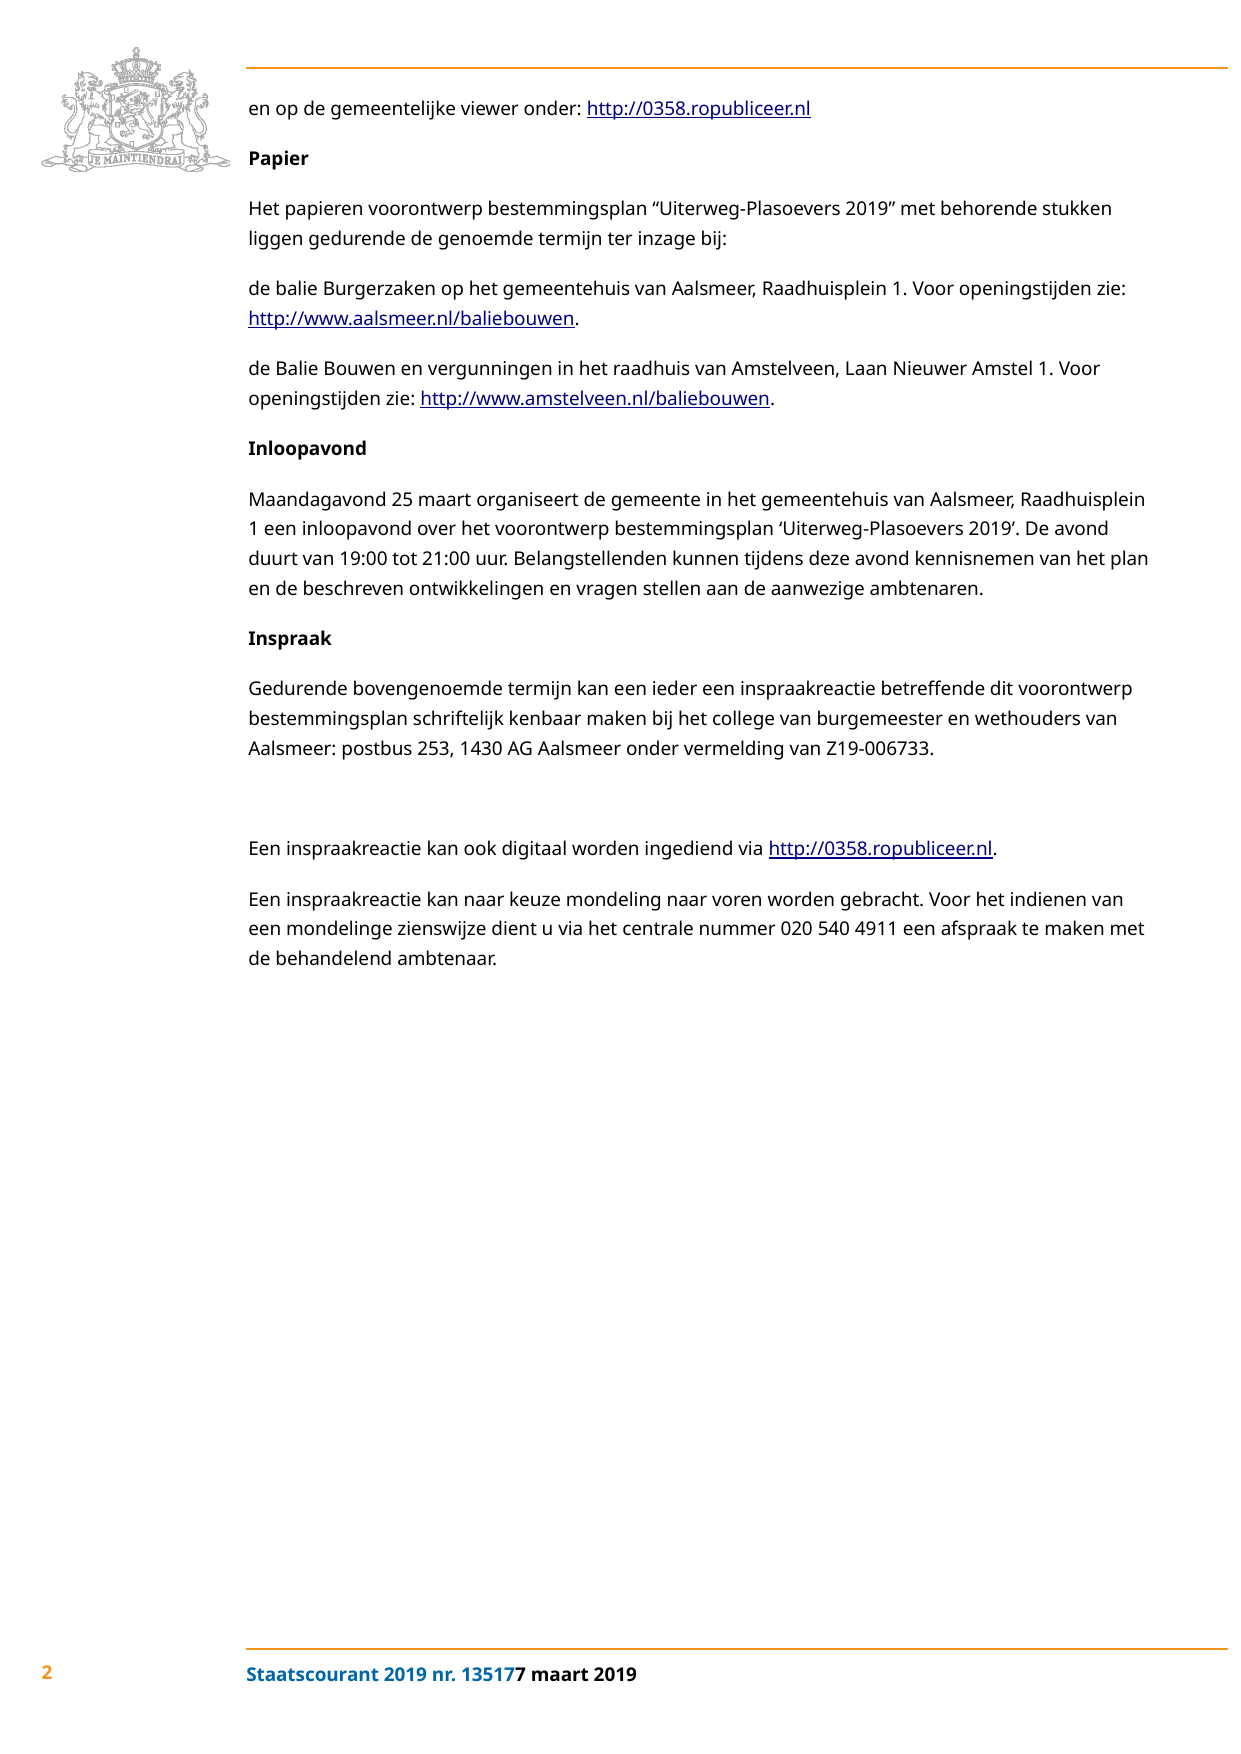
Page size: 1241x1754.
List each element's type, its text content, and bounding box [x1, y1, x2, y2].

text de Balie Bouwen en vergunningen in het raadhuis van Amstelveen, Laan Nieuwer Amstel 1. Voor openingstijden zie: http://www.amstelveen.nl/baliebouwen. [248, 356, 1152, 411]
text Gedurende bovengenoemde termijn kan een ieder een inspraakreactie betreffende dit voorontwerp bestemmingsplan schriftelijk kenbaar maken bij het college van burgemeester en wethouders van Aalsmeer: postbus 253, 1430 AG Aalsmeer onder vermelding van Z19-006733. [248, 676, 1152, 761]
text Een inspraakreactie kan naar keuze mondeling naar voren worden gebracht. Voor het indienen van een mondelinge zienswijze dient u via het centrale nummer 020 540 4911 een afspraak te maken met de behandelend ambtenaar. [248, 886, 1152, 971]
picture [41, 47, 231, 172]
text Papier [248, 145, 1152, 171]
text Een inspraakreactie kan ook digitaal worden ingediend via http://0358.ropubliceer.nl. [248, 836, 1152, 861]
text Inloopavond [248, 436, 1152, 461]
text de balie Burgerzaken op het gemeentehuis van Aalsmeer, Raadhuisplein 1. Voor openingstijden zie: http://www.aalsmeer.nl/baliebouwen. [248, 276, 1152, 331]
text en op de gemeentelijke viewer onder: http://0358.ropubliceer.nl [248, 95, 1152, 121]
text Maandagavond 25 maart organiseert de gemeente in het gemeentehuis van Aalsmeer, Raadhuisplein 1 een inloopavond over het voorontwerp bestemmingsplan ‘Uiterweg-Plasoevers 2019’. De avond duurt van 19:00 tot 21:00 uur. Belangstellenden kunnen tijdens deze avond kennisnemen van het plan en de beschreven ontwikkelingen en vragen stellen aan de aanwezige ambtenaren. [248, 486, 1152, 601]
text Inspraak [248, 625, 1152, 651]
text Het papieren voorontwerp bestemmingsplan “Uiterweg-Plasoevers 2019” met behorende stukken liggen gedurende de genoemde termijn ter inzage bij: [248, 196, 1152, 251]
